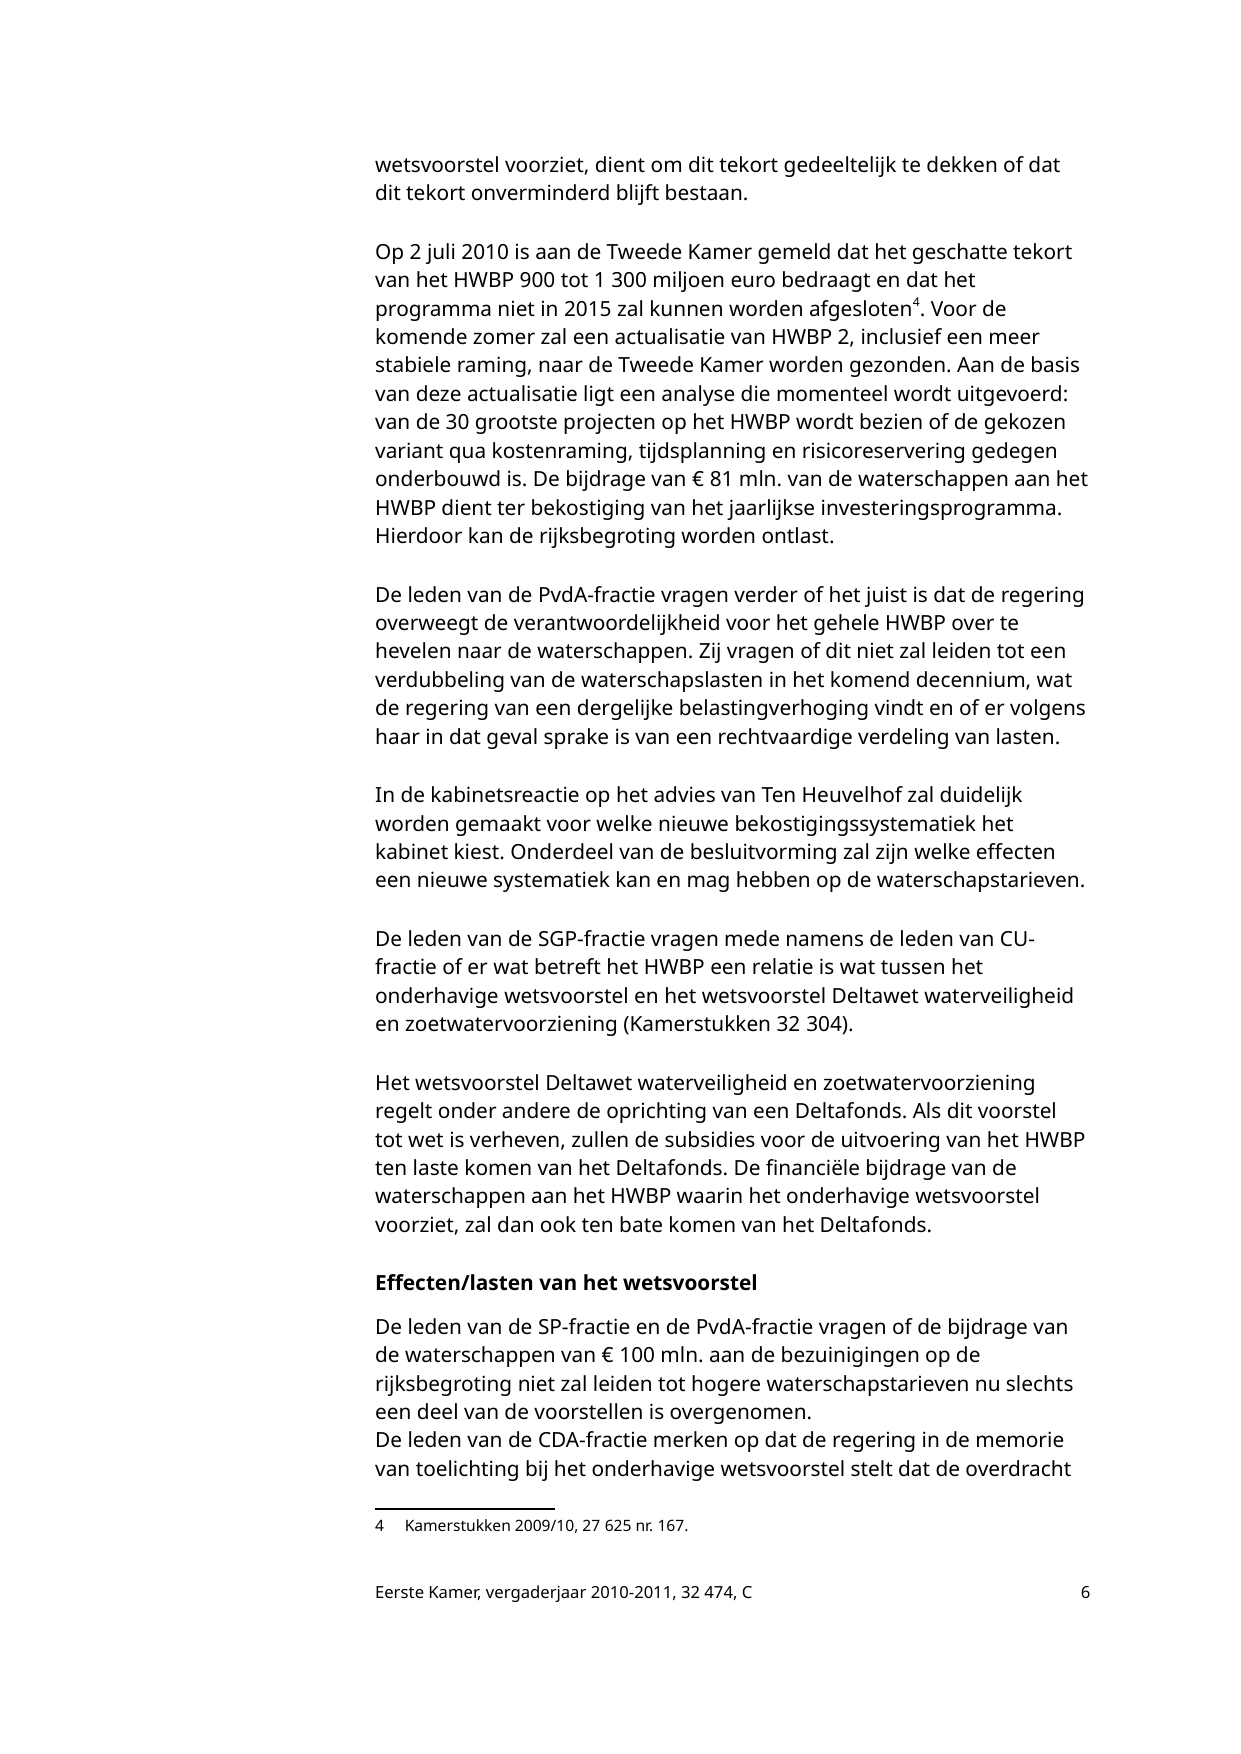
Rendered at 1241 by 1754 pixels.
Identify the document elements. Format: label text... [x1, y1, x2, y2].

text De leden van de SP-fractie en de PvdA-fractie vragen of de bijdrage van de waterschappen van € 100 mln. aan de bezuinigingen op de rijksbegroting niet zal leiden tot hogere waterschapstarieven nu slechts een deel van de voorstellen is overgenomen. [375, 1312, 1090, 1426]
text De leden van de PvdA-fractie vragen verder of het juist is dat de regering overweegt de verantwoordelijkheid voor het gehele HWBP over te hevelen naar de waterschappen. Zij vragen of dit niet zal leiden tot een verdubbeling van de waterschapslasten in het komend decennium, wat de regering van een dergelijke belastingverhoging vindt en of er volgens haar in dat geval sprake is van een rechtvaardige verdeling van lasten. [375, 580, 1090, 750]
text De leden van de SGP-fractie vragen mede namens de leden van CU-fractie of er wat betreft het HWBP een relatie is wat tussen het onderhavige wetsvoorstel en het wetsvoorstel Deltawet waterveiligheid en zoetwatervoorziening (Kamerstukken 32 304). [375, 924, 1090, 1038]
text Op 2 juli 2010 is aan de Tweede Kamer gemeld dat het geschatte tekort van het HWBP 900 tot 1 300 miljoen euro bedraagt en dat het programma niet in 2015 zal kunnen worden afgesloten. Voor de komende zomer zal een actualisatie van HWBP 2, inclusief een meer stabiele raming, naar de Tweede Kamer worden gezonden. Aan de basis van deze actualisatie ligt een analyse die momenteel wordt uitgevoerd: van de 30 grootste projecten op het HWBP wordt bezien of de gekozen variant qua kostenraming, tijdsplanning en risicoreservering gedegen onderbouwd is. De bijdrage van € 81 mln. van de waterschappen aan het HWBP dient ter bekostiging van het jaarlijkse investeringsprogramma. Hierdoor kan de rijksbegroting worden ontlast. [375, 237, 1090, 550]
text Kamerstukken 2009/10, 27 625 nr. 167. [375, 1508, 1090, 1536]
text Effecten/lasten van het wetsvoorstel [375, 1268, 1090, 1297]
text wetsvoorstel voorziet, dient om dit tekort gedeeltelijk te dekken of dat dit tekort onverminderd blijft bestaan. [375, 150, 1090, 207]
text Het wetsvoorstel Deltawet waterveiligheid en zoetwatervoorziening regelt onder andere de oprichting van een Deltafonds. Als dit voorstel tot wet is verheven, zullen de subsidies voor de uitvoering van het HWBP ten laste komen van het Deltafonds. De financiële bijdrage van de waterschappen aan het HWBP waarin het onderhavige wetsvoorstel voorziet, zal dan ook ten bate komen van het Deltafonds. [375, 1068, 1090, 1238]
text In de kabinetsreactie op het advies van Ten Heuvelhof zal duidelijk worden gemaakt voor welke nieuwe bekostigingssystematiek het kabinet kiest. Onderdeel van de besluitvorming zal zijn welke effecten een nieuwe systematiek kan en mag hebben op de waterschapstarieven. [375, 780, 1090, 894]
text De leden van de CDA-fractie merken op dat de regering in de memorie van toelichting bij het onderhavige wetsvoorstel stelt dat de overdracht [375, 1426, 1090, 1482]
